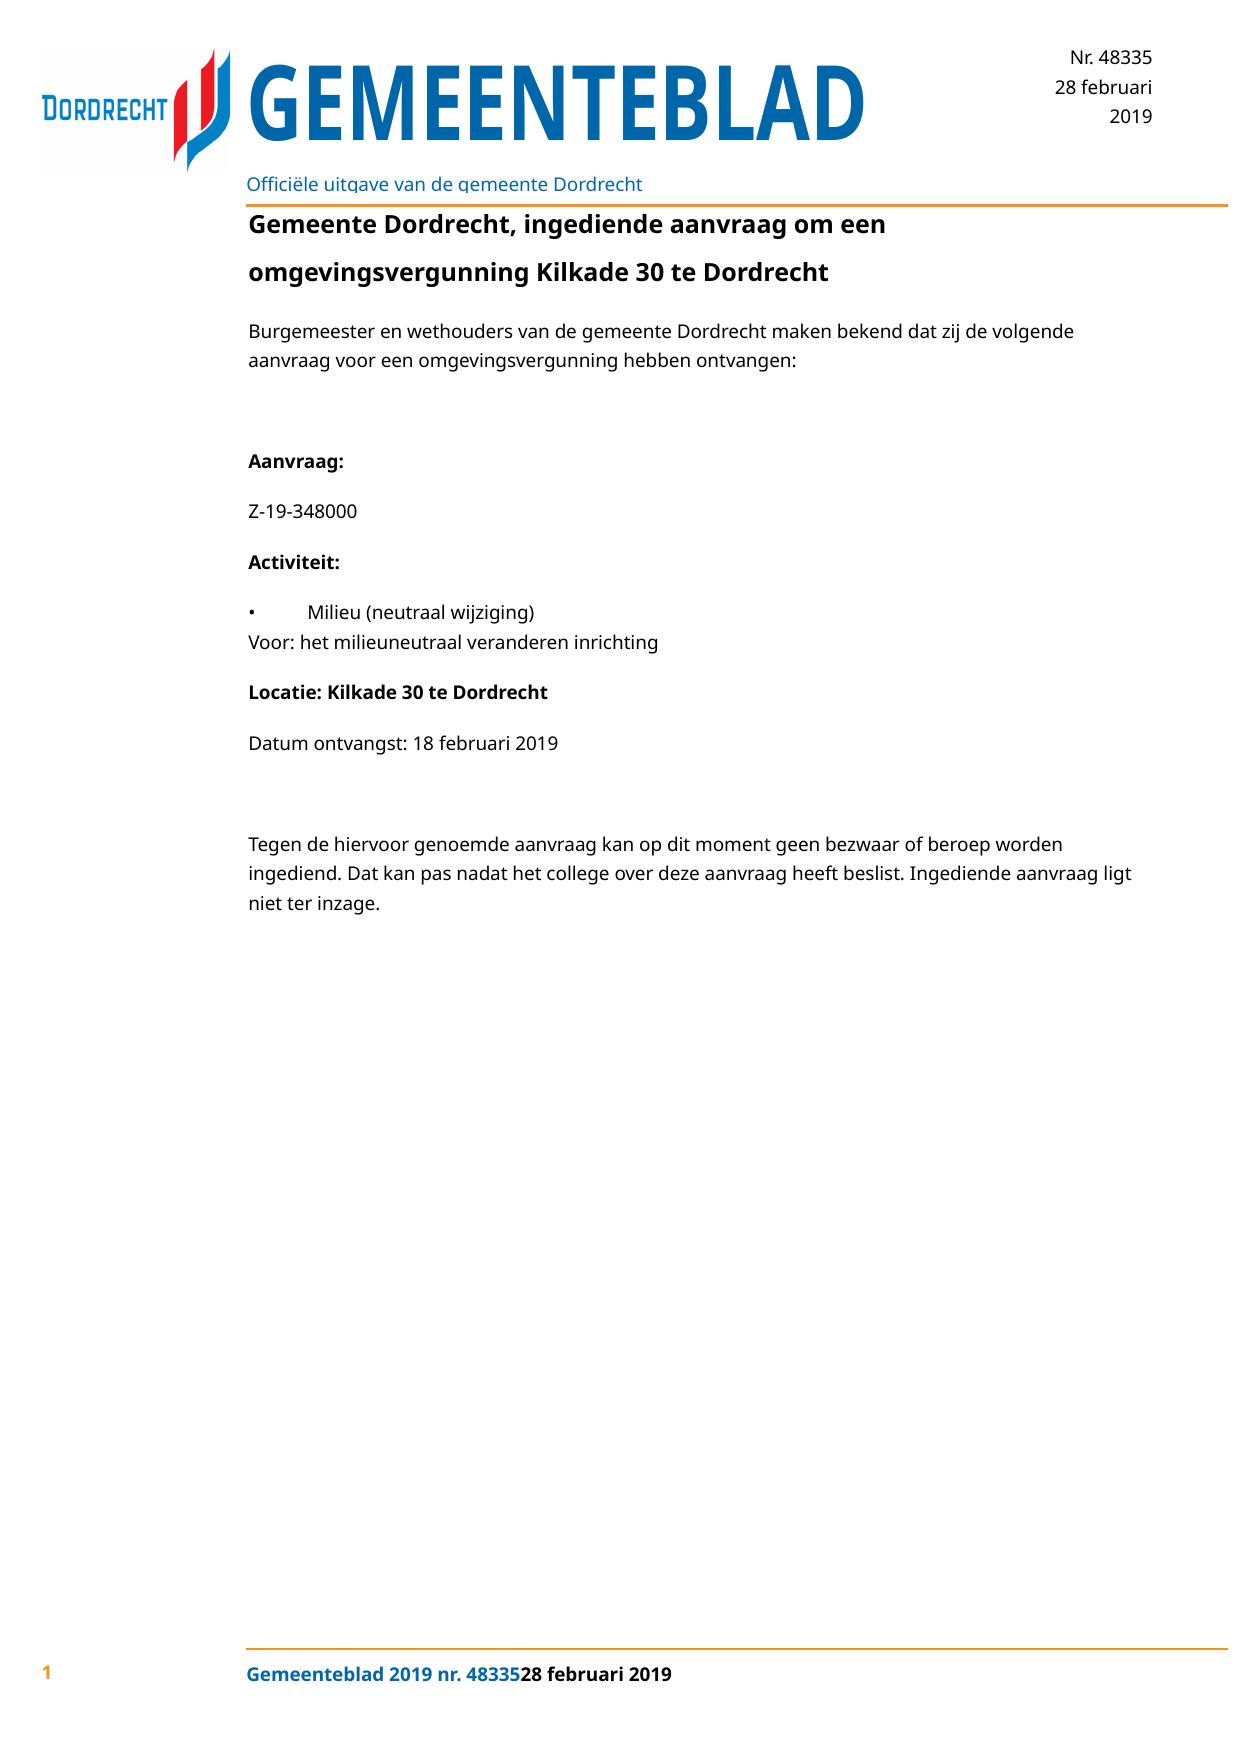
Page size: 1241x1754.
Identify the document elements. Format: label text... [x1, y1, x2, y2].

text Gemeente Dordrecht, ingediende aanvraag om een omgevingsvergunning Kilkade 30 te Dordrecht [248, 207, 1152, 288]
text Datum ontvangst: 18 februari 2019 [248, 730, 1152, 756]
text Activiteit: [248, 549, 1152, 575]
list Milieu (neutraal wijziging) [248, 599, 1152, 625]
text Z-19-348000 [248, 499, 1152, 524]
picture [41, 47, 231, 172]
text Tegen de hiervoor genoemde aanvraag kan op dit moment geen bezwaar of beroep worden ingediend. Dat kan pas nadat het college over deze aanvraag heeft beslist. Ingediende aanvraag ligt niet ter inzage. [248, 831, 1152, 916]
text Locatie: Kilkade 30 te Dordrecht [248, 679, 1152, 705]
text Aanvraag: [248, 448, 1152, 474]
text Voor: het milieuneutraal veranderen inrichting [248, 629, 1152, 655]
text Burgemeester en wethouders van de gemeente Dordrecht maken bekend dat zij de volgende aanvraag voor een omgevingsvergunning hebben ontvangen: [248, 318, 1152, 373]
